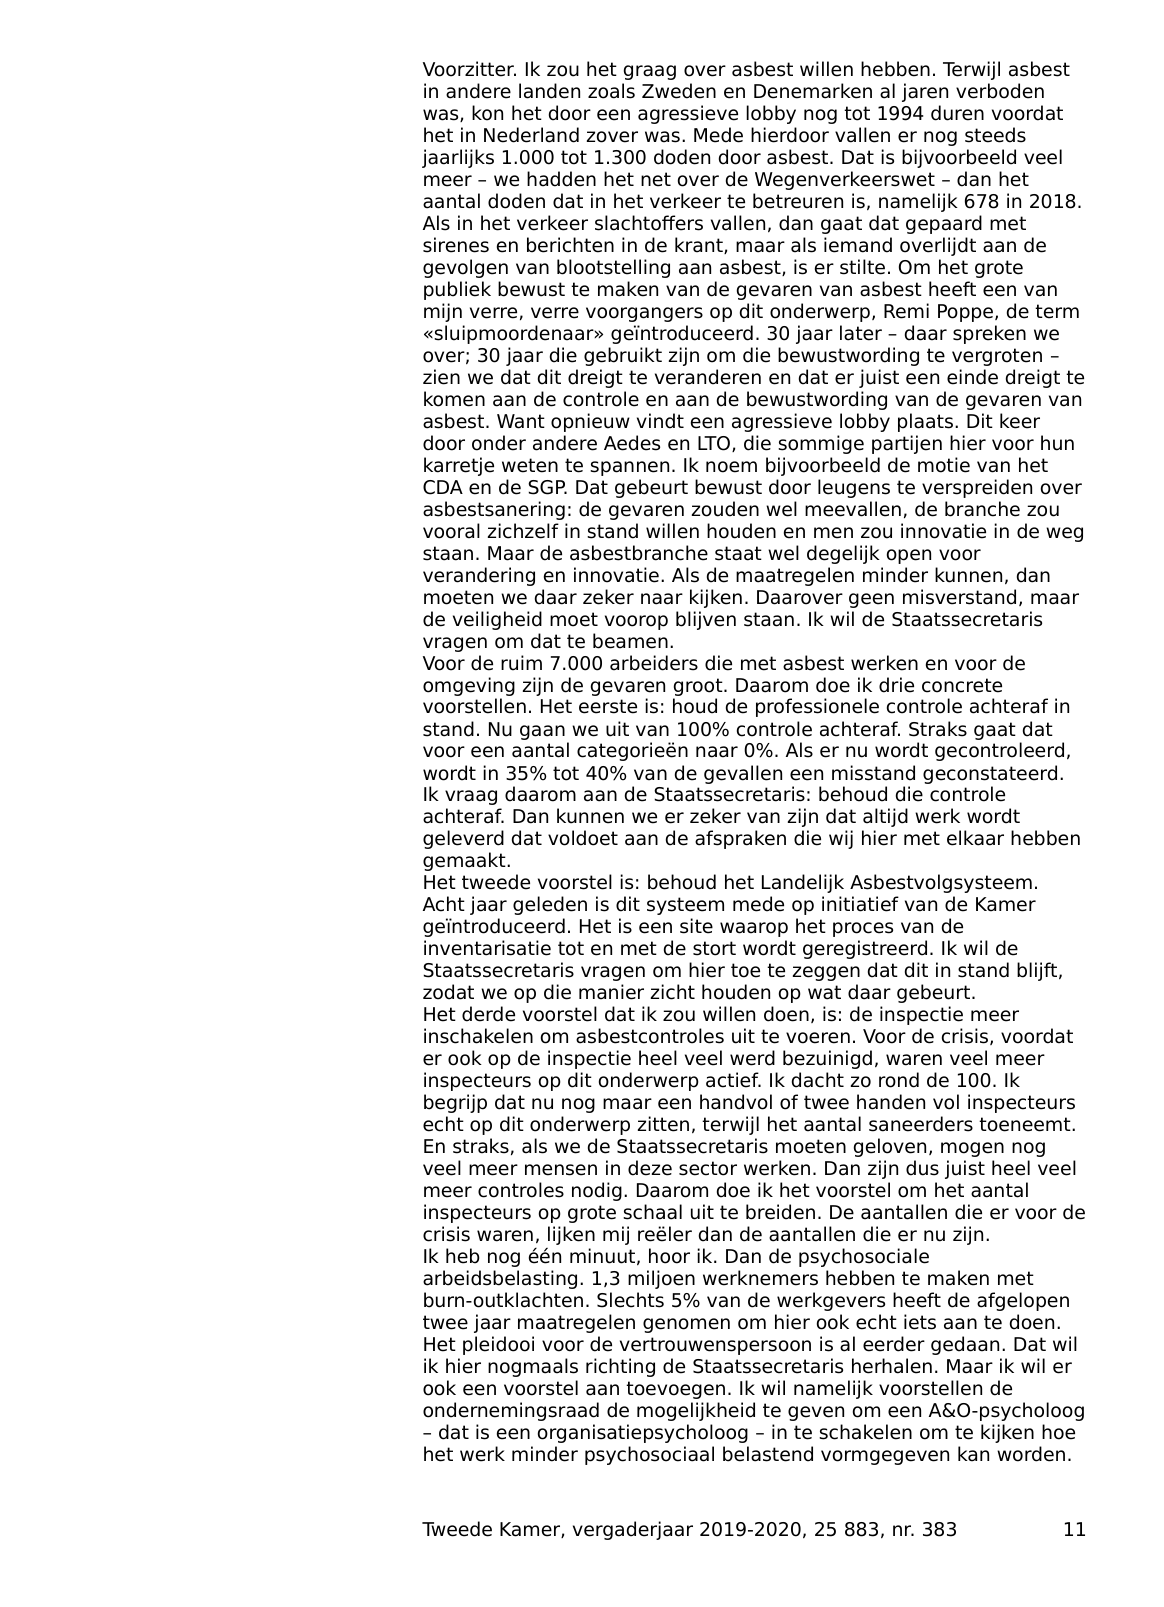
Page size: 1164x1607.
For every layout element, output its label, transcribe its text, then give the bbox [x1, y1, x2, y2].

text Het derde voorstel dat ik zou willen doen, is: de inspectie meer inschakelen om asbestcontroles uit te voeren. Voor de crisis, voordat er ook op de inspectie heel veel werd bezuinigd, waren veel meer inspecteurs op dit onderwerp actief. Ik dacht zo rond de 100. Ik begrijp dat nu nog maar een handvol of twee handen vol inspecteurs echt op dit onderwerp zitten, terwijl het aantal saneerders toeneemt. En straks, als we de Staatssecretaris moeten geloven, mogen nog veel meer mensen in deze sector werken. Dan zijn dus juist heel veel meer controles nodig. Daarom doe ik het voorstel om het aantal inspecteurs op grote schaal uit te breiden. De aantallen die er voor de crisis waren, lijken mij reëler dan de aantallen die er nu zijn. [422, 1004, 1087, 1246]
text Voorzitter. Ik zou het graag over asbest willen hebben. Terwijl asbest in andere landen zoals Zweden en Denemarken al jaren verboden was, kon het door een agressieve lobby nog tot 1994 duren voordat het in Nederland zover was. Mede hierdoor vallen er nog steeds jaarlijks 1.000 tot 1.300 doden door asbest. Dat is bijvoorbeeld veel meer – we hadden het net over de Wegenverkeerswet – dan het aantal doden dat in het verkeer te betreuren is, namelijk 678 in 2018. Als in het verkeer slachtoffers vallen, dan gaat dat gepaard met sirenes en berichten in de krant, maar als iemand overlijdt aan de gevolgen van blootstelling aan asbest, is er stilte. Om het grote publiek bewust te maken van de gevaren van asbest heeft een van mijn verre, verre voorgangers op dit onderwerp, Remi Poppe, de term «sluipmoordenaar» geïntroduceerd. 30 jaar later – daar spreken we over; 30 jaar die gebruikt zijn om die bewustwording te vergroten – zien we dat dit dreigt te veranderen en dat er juist een einde dreigt te komen aan de controle en aan de bewustwording van de gevaren van asbest. Want opnieuw vindt een agressieve lobby plaats. Dit keer door onder andere Aedes en LTO, die sommige partijen hier voor hun karretje weten te spannen. Ik noem bijvoorbeeld de motie van het CDA en de SGP. Dat gebeurt bewust door leugens te verspreiden over asbestsanering: de gevaren zouden wel meevallen, de branche zou vooral zichzelf in stand willen houden en men zou innovatie in de weg staan. Maar de asbestbranche staat wel degelijk open voor verandering en innovatie. Als de maatregelen minder kunnen, dan moeten we daar zeker naar kijken. Daarover geen misverstand, maar de veiligheid moet voorop blijven staan. Ik wil de Staatssecretaris vragen om dat te beamen. [422, 59, 1087, 652]
text Het tweede voorstel is: behoud het Landelijk Asbestvolgsysteem. Acht jaar geleden is dit systeem mede op initiatief van de Kamer geïntroduceerd. Het is een site waarop het proces van de inventarisatie tot en met de stort wordt geregistreerd. Ik wil de Staatssecretaris vragen om hier toe te zeggen dat dit in stand blijft, zodat we op die manier zicht houden op wat daar gebeurt. [422, 872, 1087, 1004]
text Ik heb nog één minuut, hoor ik. Dan de psychosociale arbeidsbelasting. 1,3 miljoen werknemers hebben te maken met burn-outklachten. Slechts 5% van de werkgevers heeft de afgelopen twee jaar maatregelen genomen om hier ook echt iets aan te doen. Het pleidooi voor de vertrouwenspersoon is al eerder gedaan. Dat wil ik hier nogmaals richting de Staatssecretaris herhalen. Maar ik wil er ook een voorstel aan toevoegen. Ik wil namelijk voorstellen de ondernemingsraad de mogelijkheid te geven om een A&O-psycholoog – dat is een organisatiepsycholoog – in te schakelen om te kijken hoe het werk minder psychosociaal belastend vormgegeven kan worden. [422, 1246, 1087, 1466]
text Voor de ruim 7.000 arbeiders die met asbest werken en voor de omgeving zijn de gevaren groot. Daarom doe ik drie concrete voorstellen. Het eerste is: houd de professionele controle achteraf in stand. Nu gaan we uit van 100% controle achteraf. Straks gaat dat voor een aantal categorieën naar 0%. Als er nu wordt gecontroleerd, wordt in 35% tot 40% van de gevallen een misstand geconstateerd. Ik vraag daarom aan de Staatssecretaris: behoud die controle achteraf. Dan kunnen we er zeker van zijn dat altijd werk wordt geleverd dat voldoet aan de afspraken die wij hier met elkaar hebben gemaakt. [422, 652, 1087, 872]
